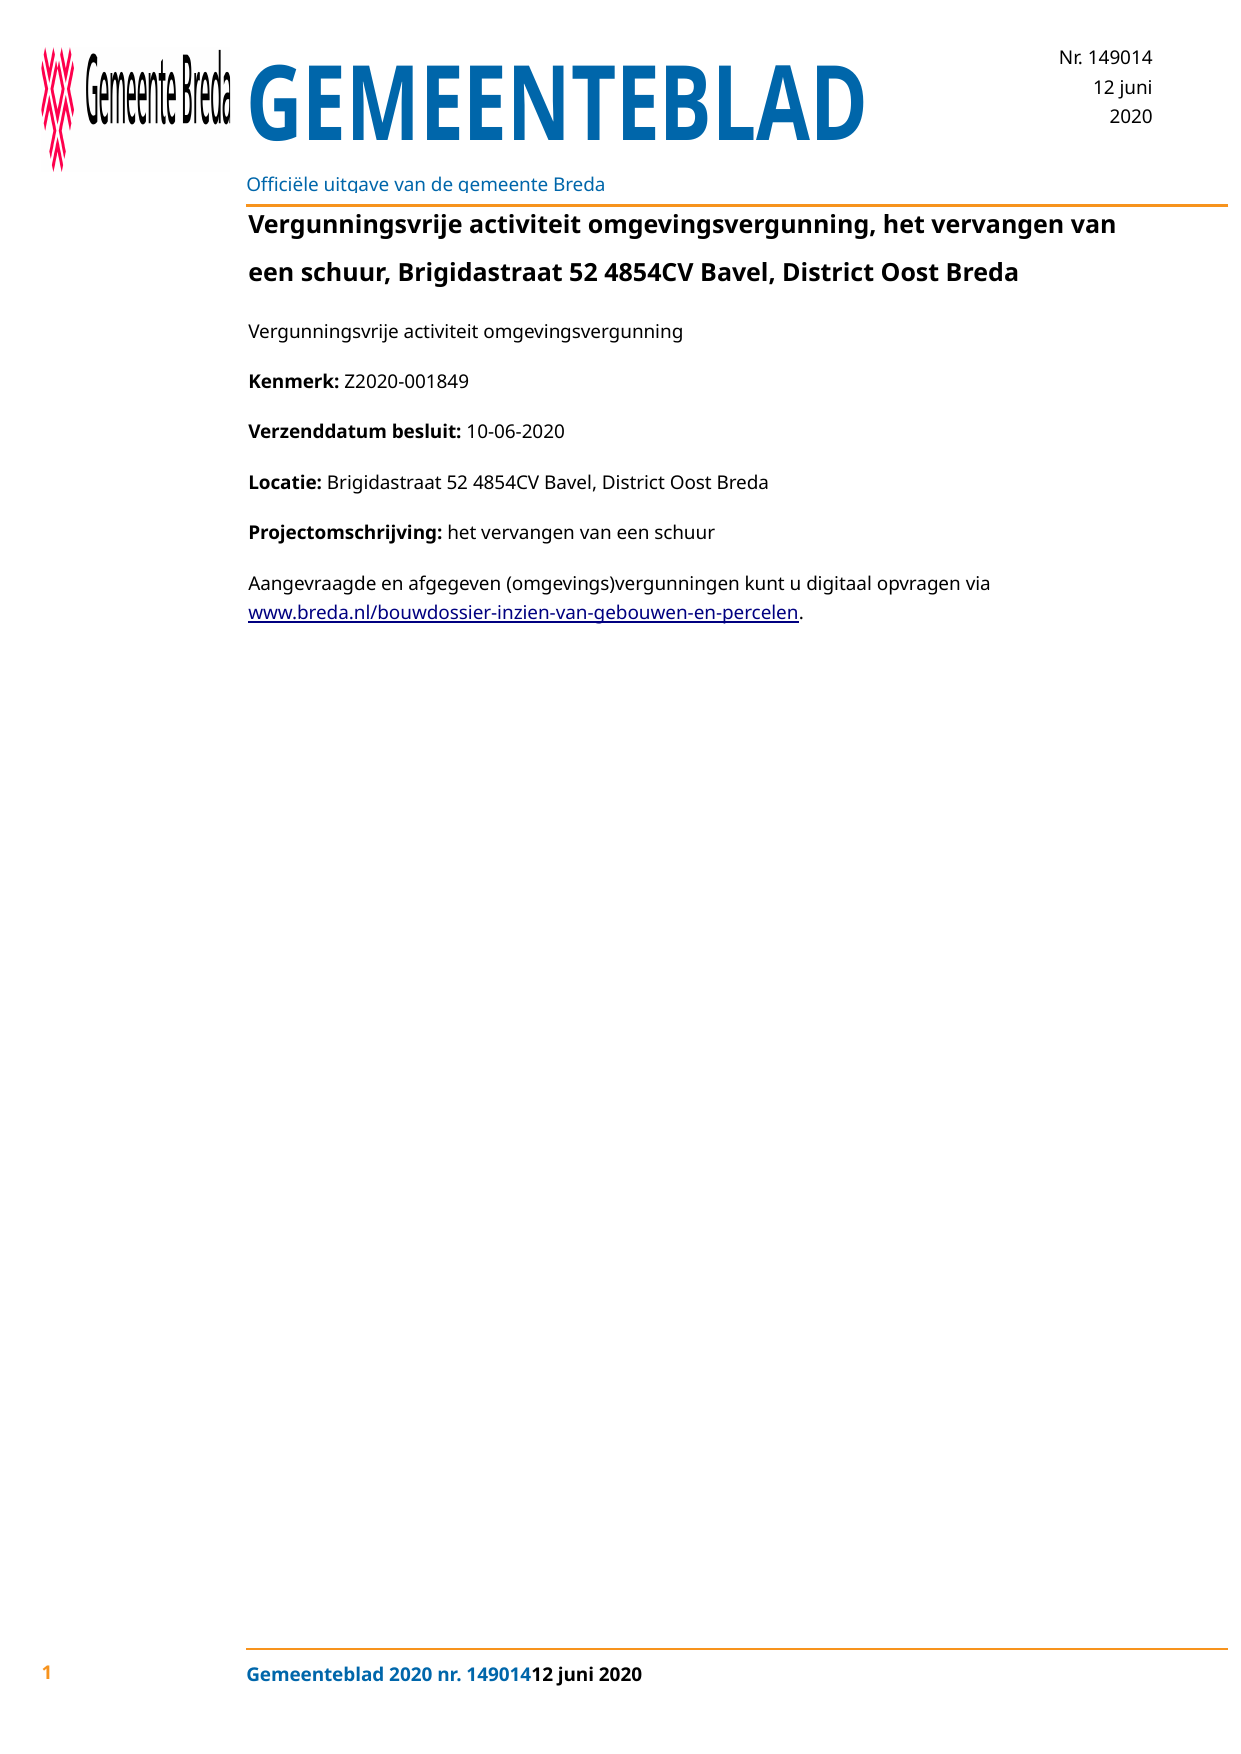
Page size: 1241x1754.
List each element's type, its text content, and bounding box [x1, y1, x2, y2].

text Locatie: Brigidastraat 52 4854CV Bavel, District Oost Breda [248, 469, 1152, 495]
text Vergunningsvrije activiteit omgevingsvergunning [248, 318, 1152, 344]
text Projectomschrijving: het vervangen van een schuur [248, 519, 1152, 545]
picture [41, 47, 231, 172]
text Verzenddatum besluit: 10-06-2020 [248, 419, 1152, 444]
text Kenmerk: Z2020-001849 [248, 368, 1152, 394]
text Vergunningsvrije activiteit omgevingsvergunning, het vervangen van een schuur, Brigidastraat 52 4854CV Bavel, District Oost Breda [248, 207, 1152, 288]
text Aangevraagde en afgegeven (omgevings)vergunningen kunt u digitaal opvragen via www.breda.nl/bouwdossier-inzien-van-gebouwen-en-percelen. [248, 570, 1152, 625]
